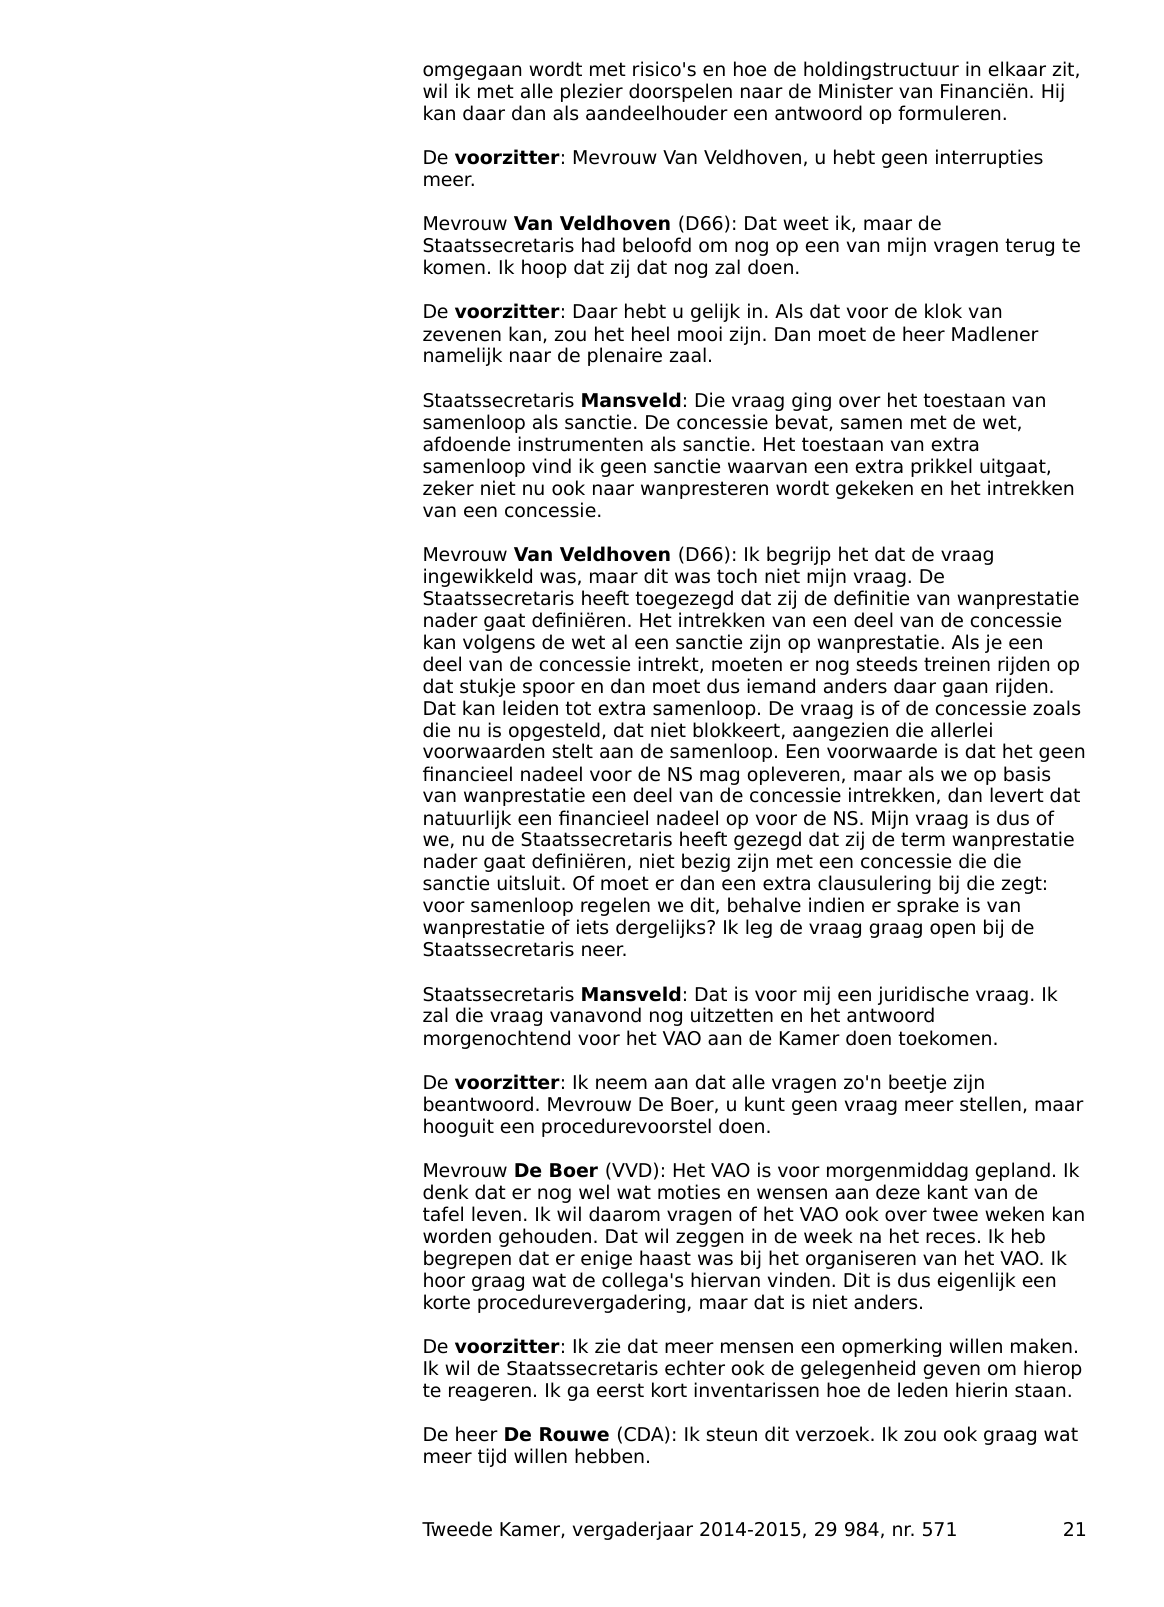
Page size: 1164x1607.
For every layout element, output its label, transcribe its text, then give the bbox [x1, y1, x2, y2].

text De voorzitter: Ik neem aan dat alle vragen zo'n beetje zijn beantwoord. Mevrouw De Boer, u kunt geen vraag meer stellen, maar hooguit een procedurevoorstel doen. [422, 1072, 1087, 1137]
text Mevrouw Van Veldhoven (D66): Dat weet ik, maar de Staatssecretaris had beloofd om nog op een van mijn vragen terug te komen. Ik hoop dat zij dat nog zal doen. [422, 213, 1087, 279]
text De voorzitter: Daar hebt u gelijk in. Als dat voor de klok van zevenen kan, zou het heel mooi zijn. Dan moet de heer Madlener namelijk naar de plenaire zaal. [422, 301, 1087, 367]
text Mevrouw De Boer (VVD): Het VAO is voor morgenmiddag gepland. Ik denk dat er nog wel wat moties en wensen aan deze kant van de tafel leven. Ik wil daarom vragen of het VAO ook over twee weken kan worden gehouden. Dat wil zeggen in de week na het reces. Ik heb begrepen dat er enige haast was bij het organiseren van het VAO. Ik hoor graag wat de collega's hiervan vinden. Dit is dus eigenlijk een korte procedurevergadering, maar dat is niet anders. [422, 1160, 1087, 1313]
text omgegaan wordt met risico's en hoe de holdingstructuur in elkaar zit, wil ik met alle plezier doorspelen naar de Minister van Financiën. Hij kan daar dan als aandeelhouder een antwoord op formuleren. [422, 59, 1087, 125]
text Staatssecretaris Mansveld: Die vraag ging over het toestaan van samenloop als sanctie. De concessie bevat, samen met de wet, afdoende instrumenten als sanctie. Het toestaan van extra samenloop vind ik geen sanctie waarvan een extra prikkel uitgaat, zeker niet nu ook naar wanpresteren wordt gekeken en het intrekken van een concessie. [422, 389, 1087, 521]
text Mevrouw Van Veldhoven (D66): Ik begrijp het dat de vraag ingewikkeld was, maar dit was toch niet mijn vraag. De Staatssecretaris heeft toegezegd dat zij de definitie van wanprestatie nader gaat definiëren. Het intrekken van een deel van de concessie kan volgens de wet al een sanctie zijn op wanprestatie. Als je een deel van de concessie intrekt, moeten er nog steeds treinen rijden op dat stukje spoor en dan moet dus iemand anders daar gaan rijden. Dat kan leiden tot extra samenloop. De vraag is of de concessie zoals die nu is opgesteld, dat niet blokkeert, aangezien die allerlei voorwaarden stelt aan de samenloop. Een voorwaarde is dat het geen financieel nadeel voor de NS mag opleveren, maar als we op basis van wanprestatie een deel van de concessie intrekken, dan levert dat natuurlijk een financieel nadeel op voor de NS. Mijn vraag is dus of we, nu de Staatssecretaris heeft gezegd dat zij de term wanprestatie nader gaat definiëren, niet bezig zijn met een concessie die die sanctie uitsluit. Of moet er dan een extra clausulering bij die zegt: voor samenloop regelen we dit, behalve indien er sprake is van wanprestatie of iets dergelijks? Ik leg de vraag graag open bij de Staatssecretaris neer. [422, 544, 1087, 961]
text De voorzitter: Mevrouw Van Veldhoven, u hebt geen interrupties meer. [422, 147, 1087, 191]
text De voorzitter: Ik zie dat meer mensen een opmerking willen maken. Ik wil de Staatssecretaris echter ook de gelegenheid geven om hierop te reageren. Ik ga eerst kort inventarissen hoe de leden hierin staan. [422, 1336, 1087, 1402]
text Staatssecretaris Mansveld: Dat is voor mij een juridische vraag. Ik zal die vraag vanavond nog uitzetten en het antwoord morgenochtend voor het VAO aan de Kamer doen toekomen. [422, 983, 1087, 1049]
text De heer De Rouwe (CDA): Ik steun dit verzoek. Ik zou ook graag wat meer tijd willen hebben. [422, 1424, 1087, 1468]
